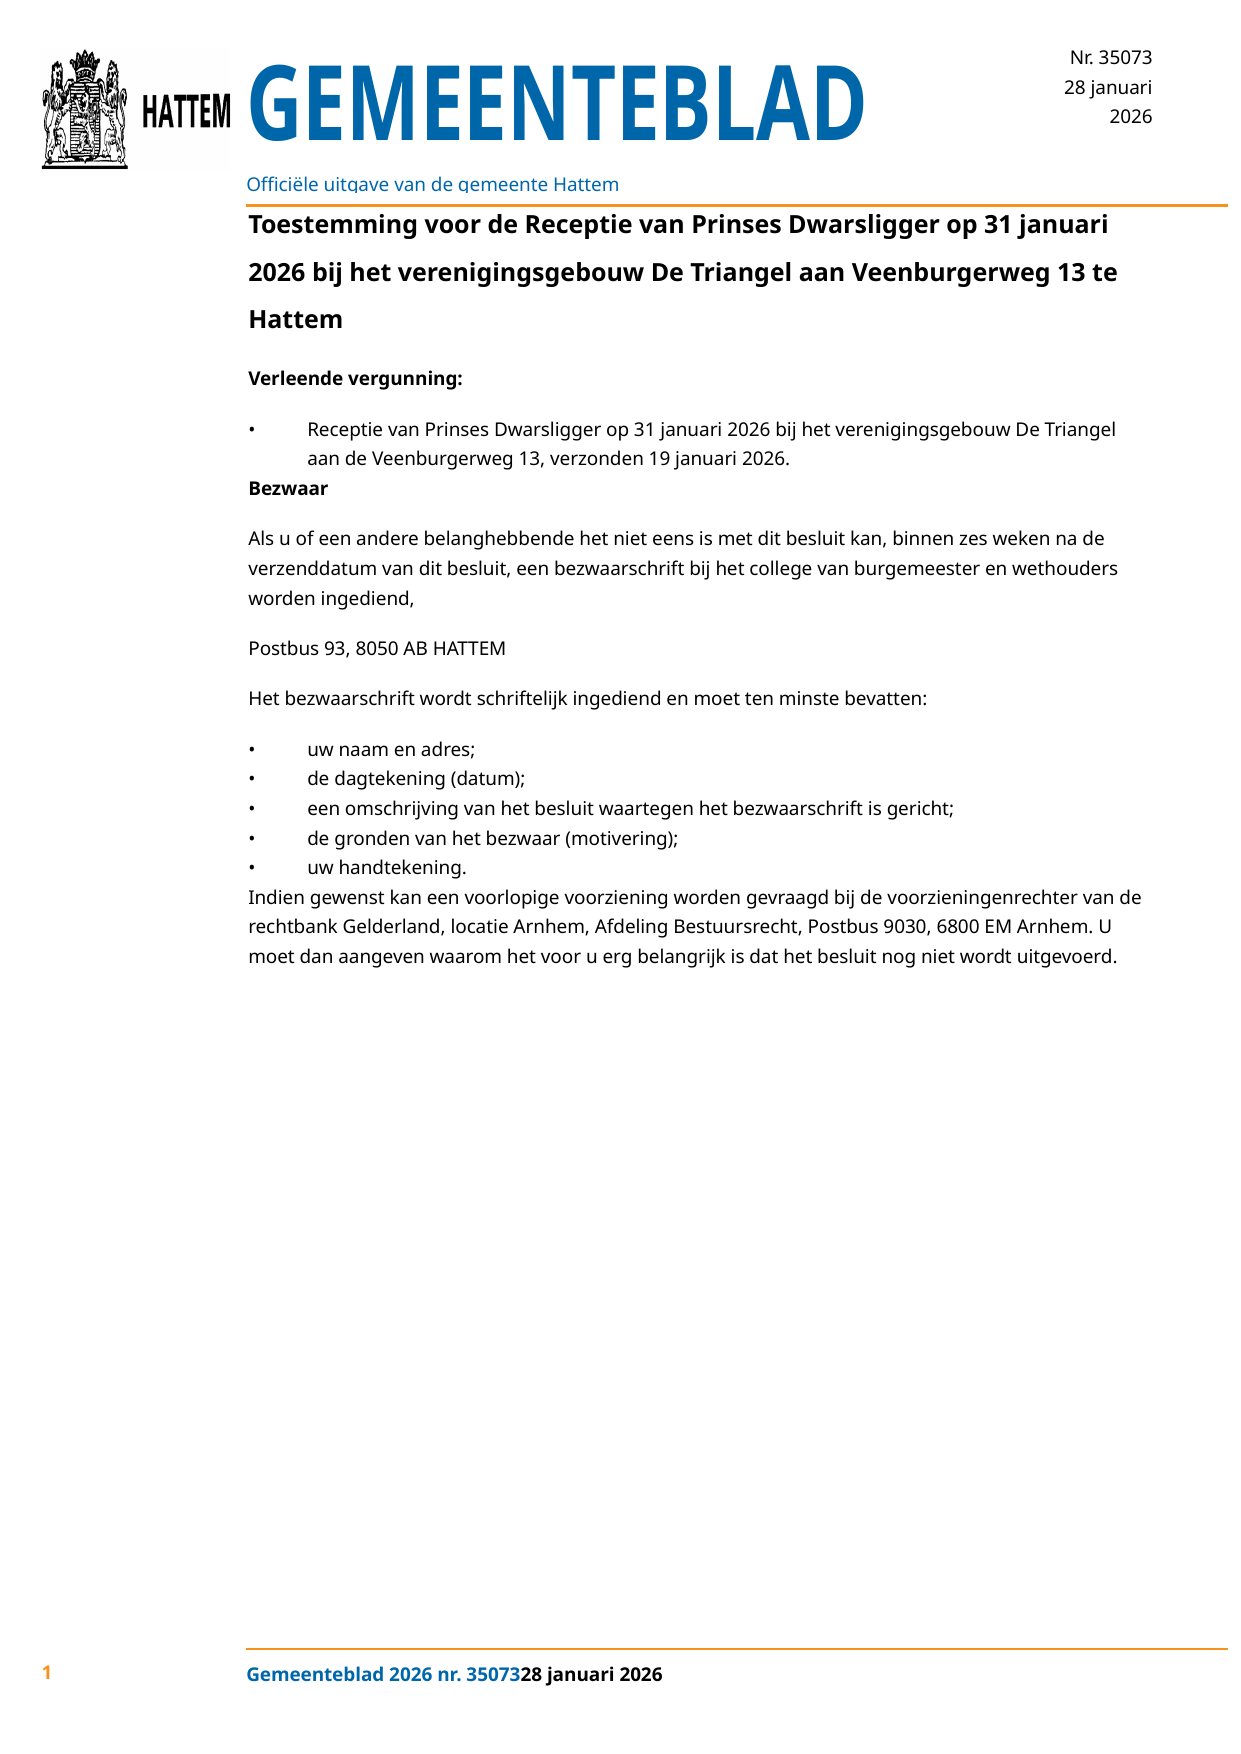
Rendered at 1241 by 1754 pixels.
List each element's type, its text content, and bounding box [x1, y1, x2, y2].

text Het bezwaarschrift wordt schriftelijk ingediend en moet ten minste bevatten: [248, 686, 1152, 711]
text Indien gewenst kan een voorlopige voorziening worden gevraagd bij de voorzieningenrechter van de rechtbank Gelderland, locatie Arnhem, Afdeling Bestuursrecht, Postbus 9030, 6800 EM Arnhem. U moet dan aangeven waarom het voor u erg belangrijk is dat het besluit nog niet wordt uitgevoerd. [248, 884, 1152, 969]
list uw naam en adres; [248, 736, 1152, 762]
text Bezwaar [248, 475, 1152, 501]
list een omschrijving van het besluit waartegen het bezwaarschrift is gericht; [248, 795, 1152, 821]
text Toestemming voor de Receptie van Prinses Dwarsligger op 31 januari 2026 bij het verenigingsgebouw De Triangel aan Veenburgerweg 13 te Hattem [248, 207, 1152, 336]
picture [41, 47, 231, 172]
list de gronden van het bezwaar (motivering); [248, 825, 1152, 850]
text Postbus 93, 8050 AB HATTEM [248, 635, 1152, 661]
list de dagtekening (datum); [248, 766, 1152, 791]
text Als u of een andere belanghebbende het niet eens is met dit besluit kan, binnen zes weken na de verzenddatum van dit besluit, een bezwaarschrift bij het college van burgemeester en wethouders worden ingediend, [248, 526, 1152, 610]
list Receptie van Prinses Dwarsligger op 31 januari 2026 bij het verenigingsgebouw De Triangel aan de Veenburgerweg 13, verzonden 19 januari 2026. [248, 416, 1152, 471]
list uw handtekening. [248, 854, 1152, 880]
text Verleende vergunning: [248, 366, 1152, 391]
